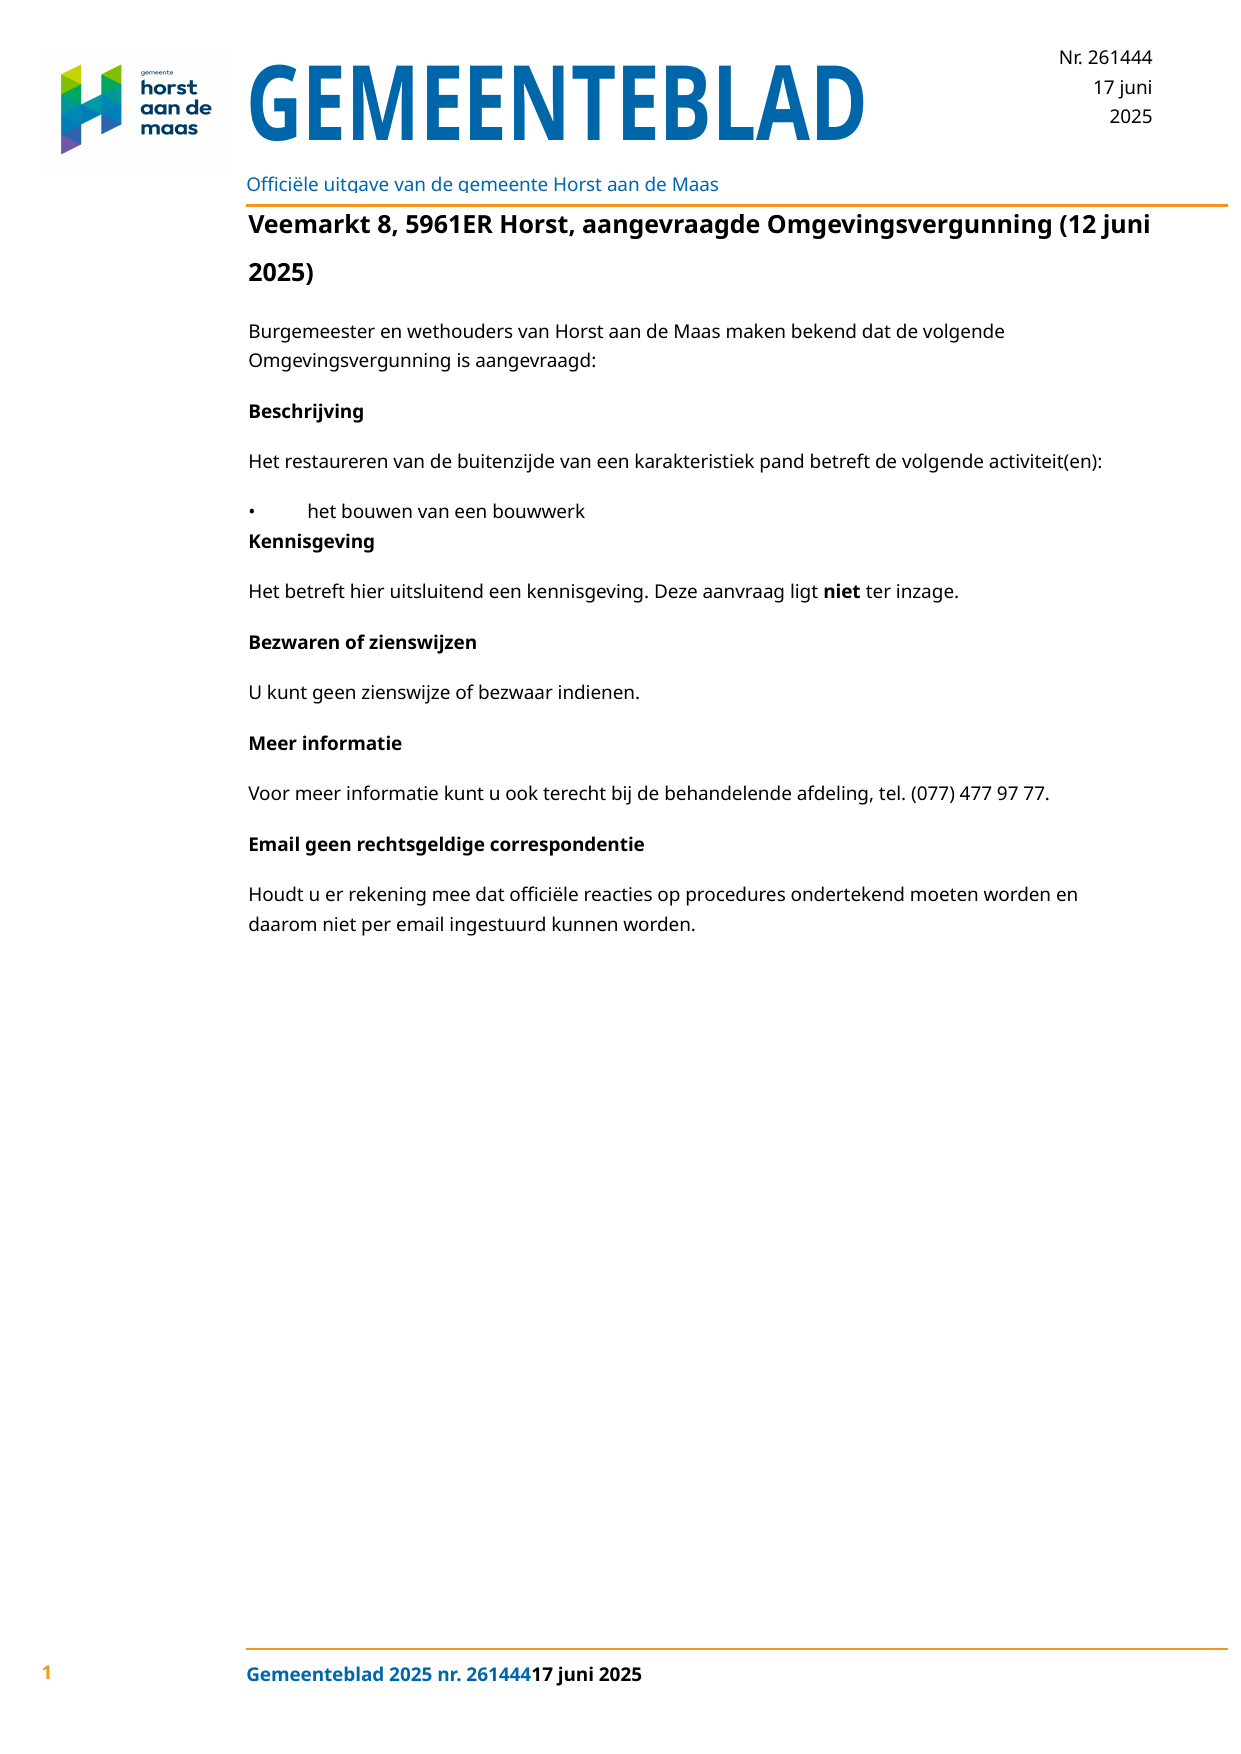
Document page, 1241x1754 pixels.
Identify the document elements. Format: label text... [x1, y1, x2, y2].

text Bezwaren of zienswijzen [248, 629, 1152, 655]
text U kunt geen zienswijze of bezwaar indienen. [248, 679, 1152, 705]
text Beschrijving [248, 398, 1152, 424]
picture [41, 47, 231, 172]
list het bouwen van een bouwwerk [248, 499, 1152, 524]
text Het betreft hier uitsluitend een kennisgeving. Deze aanvraag ligt niet ter inzage. [248, 579, 1152, 604]
text Veemarkt 8, 5961ER Horst, aangevraagde Omgevingsvergunning (12 juni 2025) [248, 207, 1152, 288]
text Email geen rechtsgeldige correspondentie [248, 831, 1152, 857]
text Kennisgeving [248, 528, 1152, 554]
text Voor meer informatie kunt u ook terecht bij de behandelende afdeling, tel. (077) 477 97 77. [248, 780, 1152, 806]
text Meer informatie [248, 730, 1152, 756]
text Het restaureren van de buitenzijde van een karakteristiek pand betreft de volgende activiteit(en): [248, 448, 1152, 474]
text Burgemeester en wethouders van Horst aan de Maas maken bekend dat de volgende Omgevingsvergunning is aangevraagd: [248, 318, 1152, 373]
text Houdt u er rekening mee dat officiële reacties op procedures ondertekend moeten worden en daarom niet per email ingestuurd kunnen worden. [248, 881, 1152, 937]
